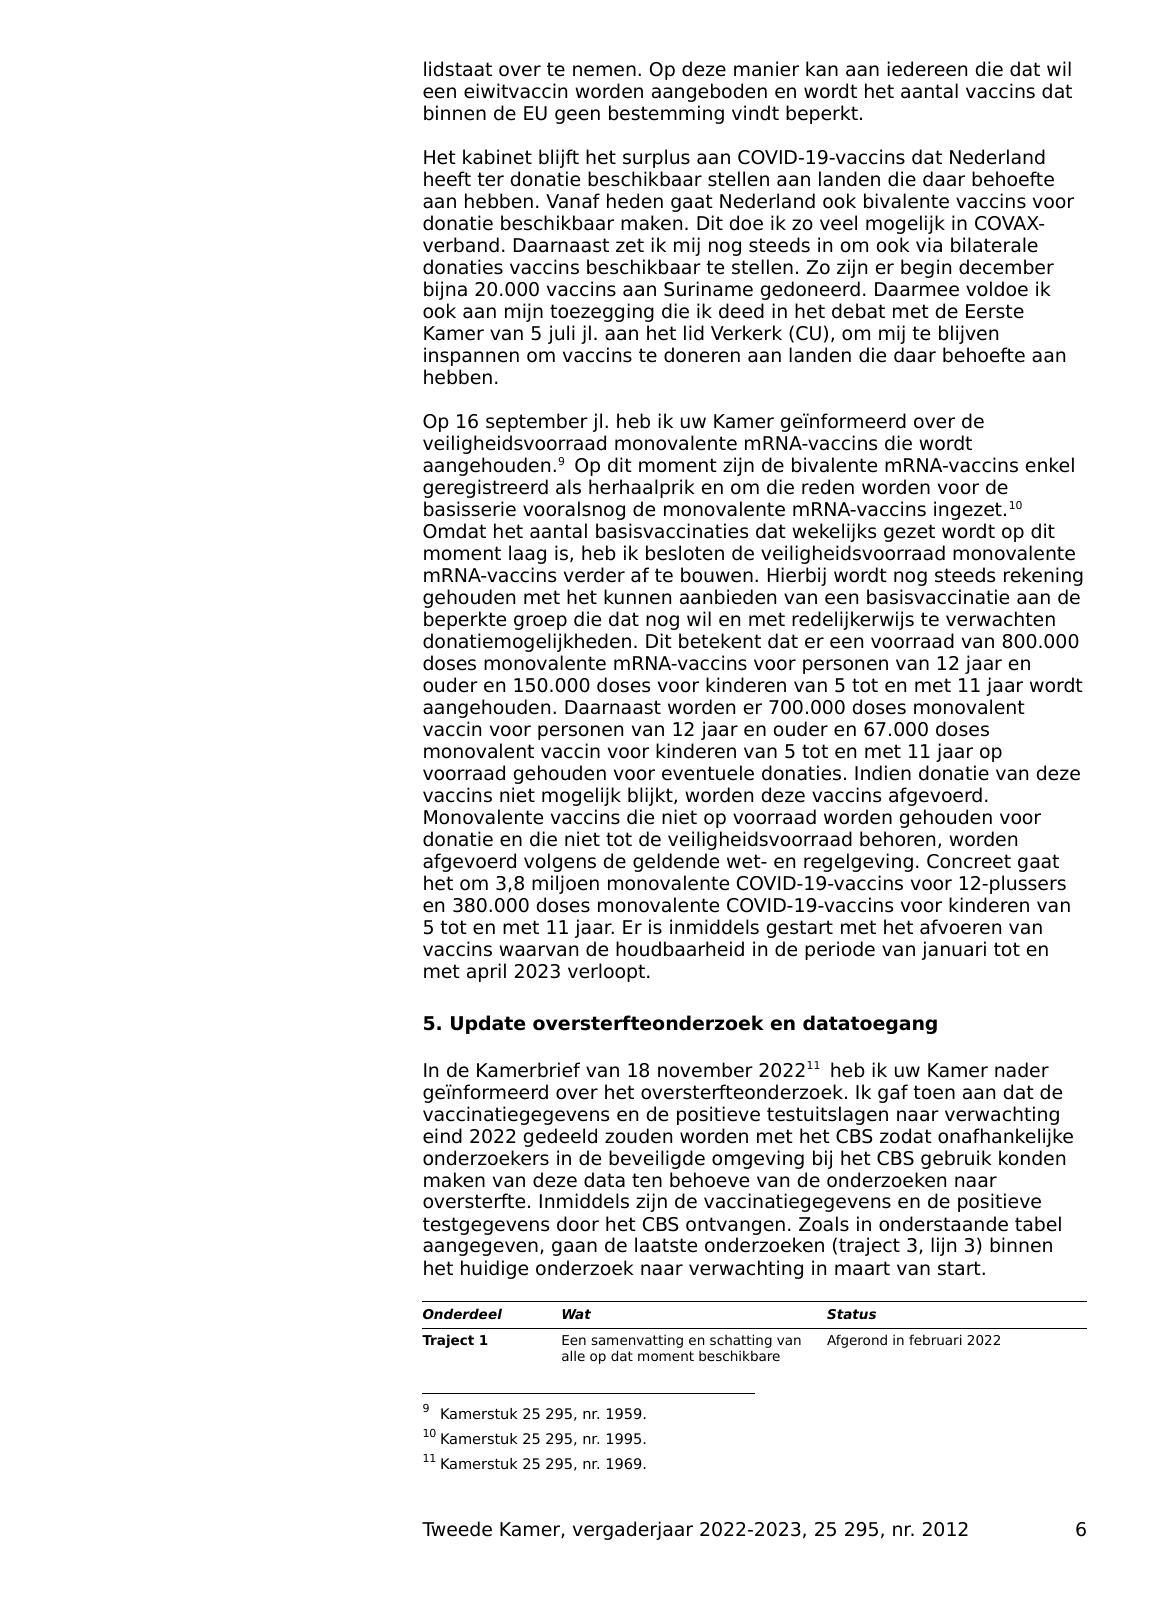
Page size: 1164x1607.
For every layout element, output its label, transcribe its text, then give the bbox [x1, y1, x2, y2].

table_cell Een samenvatting en schatting van alle op dat moment beschikbare [555, 1329, 821, 1364]
text Het kabinet blijft het surplus aan COVID-19-vaccins dat Nederland heeft ter donatie beschikbaar stellen aan landen die daar behoefte aan hebben. Vanaf heden gaat Nederland ook bivalente vaccins voor donatie beschikbaar maken. Dit doe ik zo veel mogelijk in COVAX-verband. Daarnaast zet ik mij nog steeds in om ook via bilaterale donaties vaccins beschikbaar te stellen. Zo zijn er begin december bijna 20.000 vaccins aan Suriname gedoneerd. Daarmee voldoe ik ook aan mijn toezegging die ik deed in het debat met de Eerste Kamer van 5 juli jl. aan het lid Verkerk (CU), om mij te blijven inspannen om vaccins te doneren aan landen die daar behoefte aan hebben. [422, 147, 1087, 389]
text lidstaat over te nemen. Op deze manier kan aan iedereen die dat wil een eiwitvaccin worden aangeboden en wordt het aantal vaccins dat binnen de EU geen bestemming vindt beperkt. [422, 59, 1087, 125]
table_cell Afgerond in februari 2022 [821, 1329, 1087, 1364]
table_cell Traject 1 [422, 1329, 555, 1364]
subtitle 5. Update oversterfteonderzoek en datatoegang [422, 1013, 1087, 1034]
text Kamerstuk 25 295, nr. 1959. [422, 1402, 1087, 1424]
text Op 16 september jl. heb ik uw Kamer geïnformeerd over de veiligheidsvoorraad monovalente mRNA-vaccins die wordt aangehouden. Op dit moment zijn de bivalente mRNA-vaccins enkel geregistreerd als herhaalprik en om die reden worden voor de basisserie vooralsnog de monovalente mRNA-vaccins ingezet. Omdat het aantal basisvaccinaties dat wekelijks gezet wordt op dit moment laag is, heb ik besloten de veiligheidsvoorraad monovalente mRNA-vaccins verder af te bouwen. Hierbij wordt nog steeds rekening gehouden met het kunnen aanbieden van een basisvaccinatie aan de beperkte groep die dat nog wil en met redelijkerwijs te verwachten donatiemogelijkheden. Dit betekent dat er een voorraad van 800.000 doses monovalente mRNA-vaccins voor personen van 12 jaar en ouder en 150.000 doses voor kinderen van 5 tot en met 11 jaar wordt aangehouden. Daarnaast worden er 700.000 doses monovalent vaccin voor personen van 12 jaar en ouder en 67.000 doses monovalent vaccin voor kinderen van 5 tot en met 11 jaar op voorraad gehouden voor eventuele donaties. Indien donatie van deze vaccins niet mogelijk blijkt, worden deze vaccins afgevoerd. Monovalente vaccins die niet op voorraad worden gehouden voor donatie en die niet tot de veiligheidsvoorraad behoren, worden afgevoerd volgens de geldende wet- en regelgeving. Concreet gaat het om 3,8 miljoen monovalente COVID-19-vaccins voor 12-plussers en 380.000 doses monovalente COVID-19-vaccins voor kinderen van 5 tot en met 11 jaar. Er is inmiddels gestart met het afvoeren van vaccins waarvan de houdbaarheid in de periode van januari tot en met april 2023 verloopt. [422, 411, 1087, 983]
text Kamerstuk 25 295, nr. 1969. [422, 1452, 1087, 1474]
table_header Wat [555, 1302, 821, 1327]
table_header Onderdeel [422, 1302, 555, 1327]
text Kamerstuk 25 295, nr. 1995. [422, 1427, 1087, 1449]
table_header Status [821, 1302, 1087, 1327]
text In de Kamerbrief van 18 november 2022 heb ik uw Kamer nader geïnformeerd over het oversterfteonderzoek. Ik gaf toen aan dat de vaccinatiegegevens en de positieve testuitslagen naar verwachting eind 2022 gedeeld zouden worden met het CBS zodat onafhankelijke onderzoekers in de beveiligde omgeving bij het CBS gebruik konden maken van deze data ten behoeve van de onderzoeken naar oversterfte. Inmiddels zijn de vaccinatiegegevens en de positieve testgegevens door het CBS ontvangen. Zoals in onderstaande tabel aangegeven, gaan de laatste onderzoeken (traject 3, lijn 3) binnen het huidige onderzoek naar verwachting in maart van start. [422, 1059, 1087, 1279]
